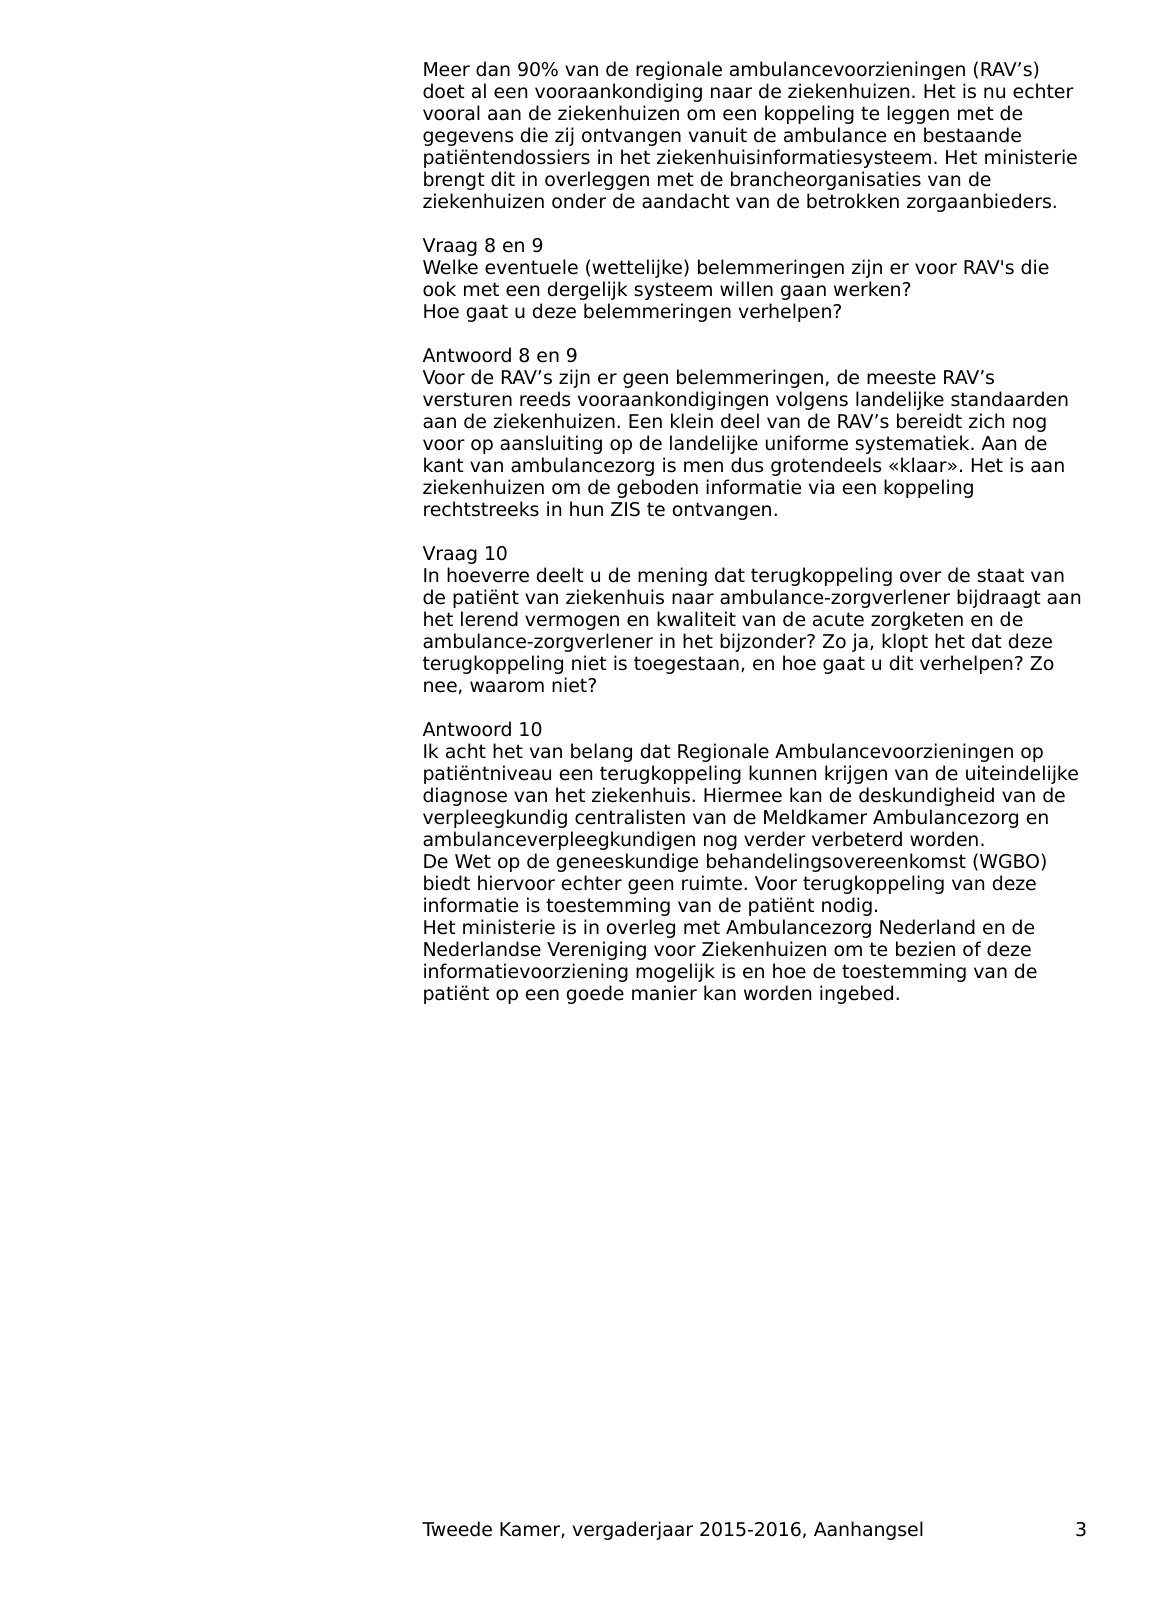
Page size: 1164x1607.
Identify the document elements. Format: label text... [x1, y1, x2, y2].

text Voor de RAV’s zijn er geen belemmeringen, de meeste RAV’s versturen reeds vooraankondigingen volgens landelijke standaarden aan de ziekenhuizen. Een klein deel van de RAV’s bereidt zich nog voor op aansluiting op de landelijke uniforme systematiek. Aan de kant van ambulancezorg is men dus grotendeels «klaar». Het is aan ziekenhuizen om de geboden informatie via een koppeling rechtstreeks in hun ZIS te ontvangen. [422, 367, 1087, 521]
text Ik acht het van belang dat Regionale Ambulancevoorzieningen op patiëntniveau een terugkoppeling kunnen krijgen van de uiteindelijke diagnose van het ziekenhuis. Hiermee kan de deskundigheid van de verpleegkundig centralisten van de Meldkamer Ambulancezorg en ambulanceverpleegkundigen nog verder verbeterd worden. [422, 741, 1087, 851]
text Meer dan 90% van de regionale ambulancevoorzieningen (RAV’s) doet al een vooraankondiging naar de ziekenhuizen. Het is nu echter vooral aan de ziekenhuizen om een koppeling te leggen met de gegevens die zij ontvangen vanuit de ambulance en bestaande patiëntendossiers in het ziekenhuisinformatiesysteem. Het ministerie brengt dit in overleggen met de brancheorganisaties van de ziekenhuizen onder de aandacht van de betrokken zorgaanbieders. [422, 59, 1087, 213]
text De Wet op de geneeskundige behandelingsovereenkomst (WGBO) biedt hiervoor echter geen ruimte. Voor terugkoppeling van deze informatie is toestemming van de patiënt nodig. [422, 851, 1087, 917]
text Hoe gaat u deze belemmeringen verhelpen? [422, 301, 1087, 323]
text Antwoord 10 [422, 719, 1087, 741]
text In hoeverre deelt u de mening dat terugkoppeling over de staat van de patiënt van ziekenhuis naar ambulance-zorgverlener bijdraagt aan het lerend vermogen en kwaliteit van de acute zorgketen en de ambulance-zorgverlener in het bijzonder? Zo ja, klopt het dat deze terugkoppeling niet is toegestaan, en hoe gaat u dit verhelpen? Zo nee, waarom niet? [422, 565, 1087, 697]
text Vraag 10 [422, 543, 1087, 565]
text Vraag 8 en 9 [422, 235, 1087, 257]
text Het ministerie is in overleg met Ambulancezorg Nederland en de Nederlandse Vereniging voor Ziekenhuizen om te bezien of deze informatievoorziening mogelijk is en hoe de toestemming van de patiënt op een goede manier kan worden ingebed. [422, 917, 1087, 1005]
text Antwoord 8 en 9 [422, 345, 1087, 367]
text Welke eventuele (wettelijke) belemmeringen zijn er voor RAV's die ook met een dergelijk systeem willen gaan werken? [422, 257, 1087, 301]
